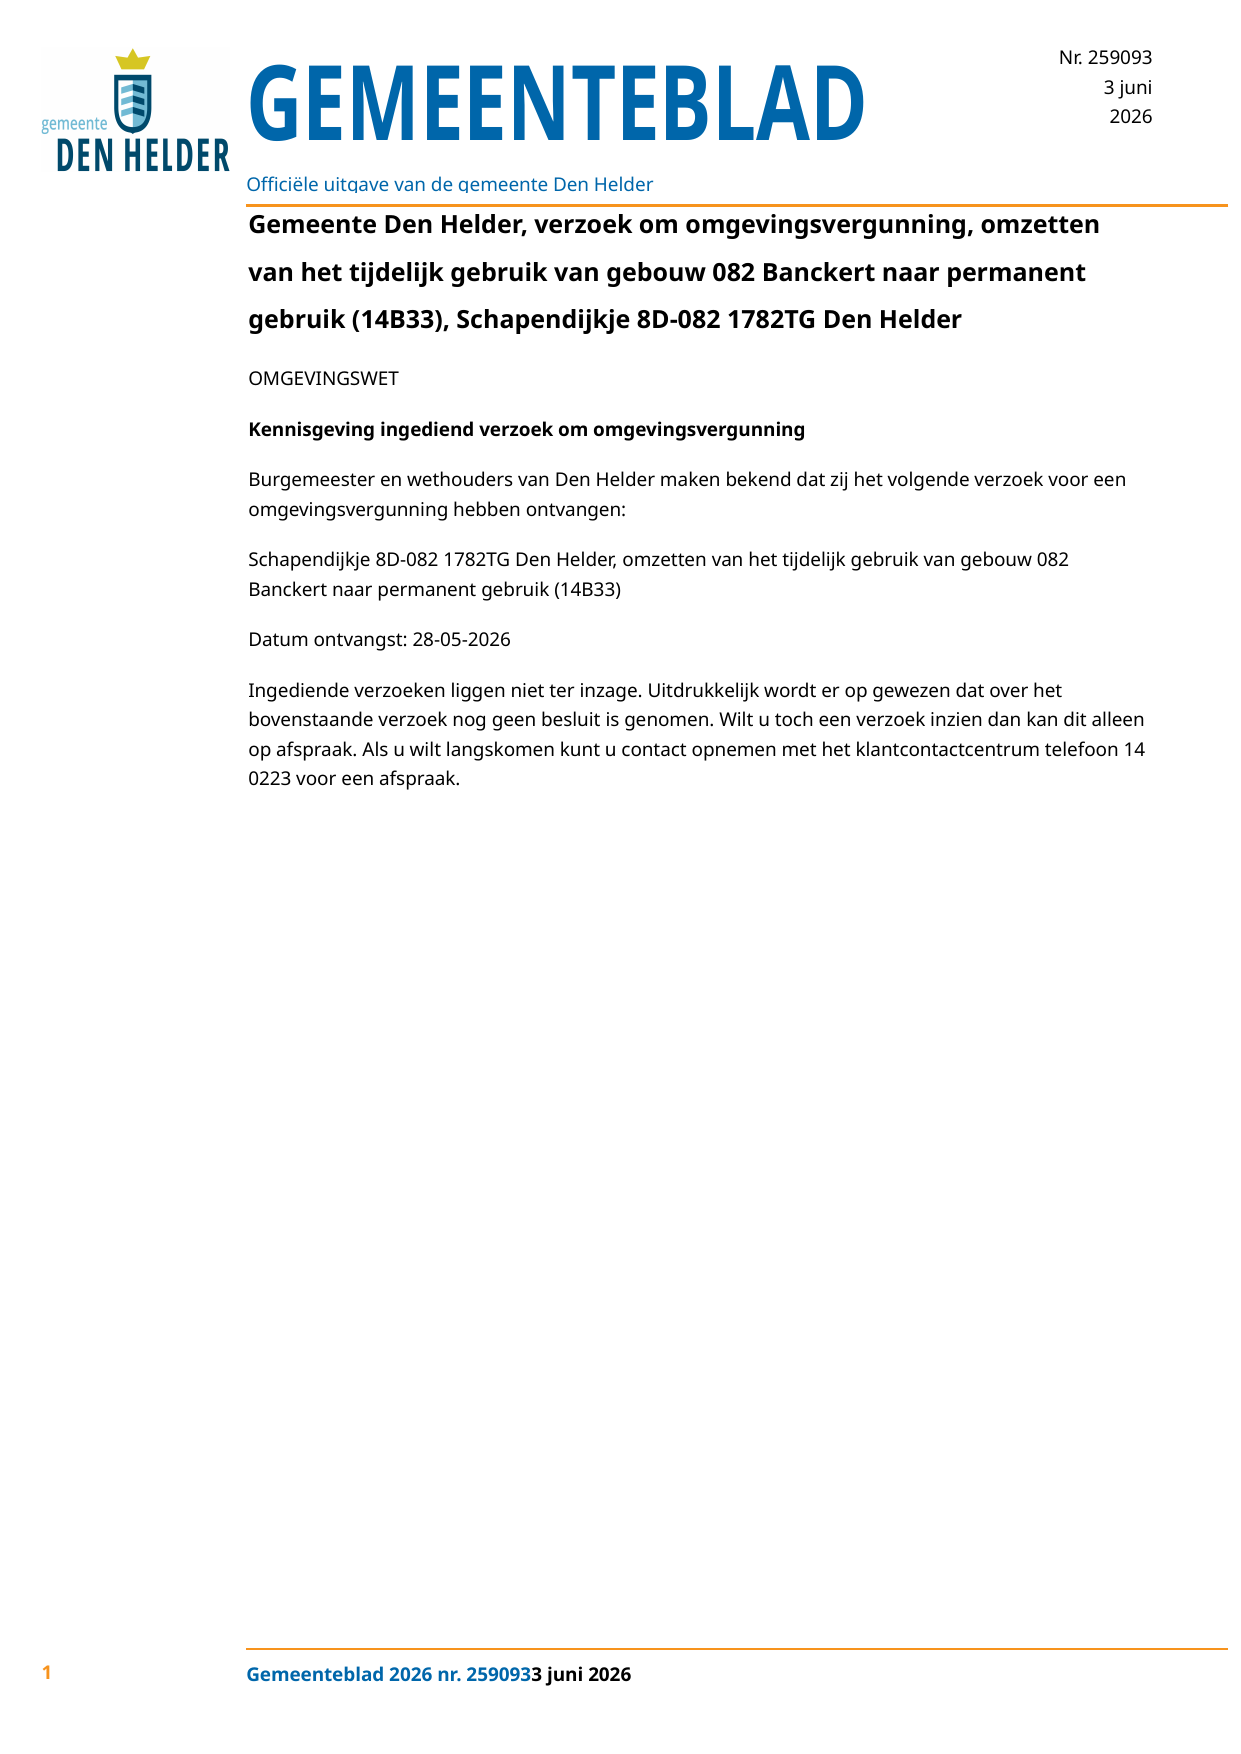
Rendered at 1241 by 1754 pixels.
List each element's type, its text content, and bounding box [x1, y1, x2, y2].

picture [100, 154, 106, 172]
picture [130, 157, 135, 172]
picture [63, 144, 68, 165]
text Ingediende verzoeken liggen niet ter inzage. Uitdrukkelijk wordt er op gewezen dat over het bovenstaande verzoek nog geen besluit is genomen. Wilt u toch een verzoek inzien dan kan dit alleen op afspraak. Als u wilt langskomen kunt u contact opnemen met het klantcontactcentrum telefoon 14 0223 voor een afspraak. [248, 677, 1152, 791]
text Schapendijkje 8D-082 1782TG Den Helder, omzetten van het tijdelijk gebruik van gebouw 082 Banckert naar permanent gebruik (14B33) [248, 546, 1152, 602]
text Kennisgeving ingediend verzoek om omgevingsvergunning [248, 416, 1152, 442]
text OMGEVINGSWET [248, 366, 1152, 391]
picture [41, 47, 231, 172]
text Datum ontvangst: 28-05-2026 [248, 626, 1152, 652]
picture [182, 144, 187, 165]
text Gemeente Den Helder, verzoek om omgevingsvergunning, omzetten van het tijdelijk gebruik van gebouw 082 Banckert naar permanent gebruik (14B33), Schapendijkje 8D-082 1782TG Den Helder [248, 207, 1152, 336]
text Burgemeester en wethouders van Den Helder maken bekend dat zij het volgende verzoek voor een omgevingsvergunning hebben ontvangen: [248, 466, 1152, 522]
picture [220, 160, 224, 172]
